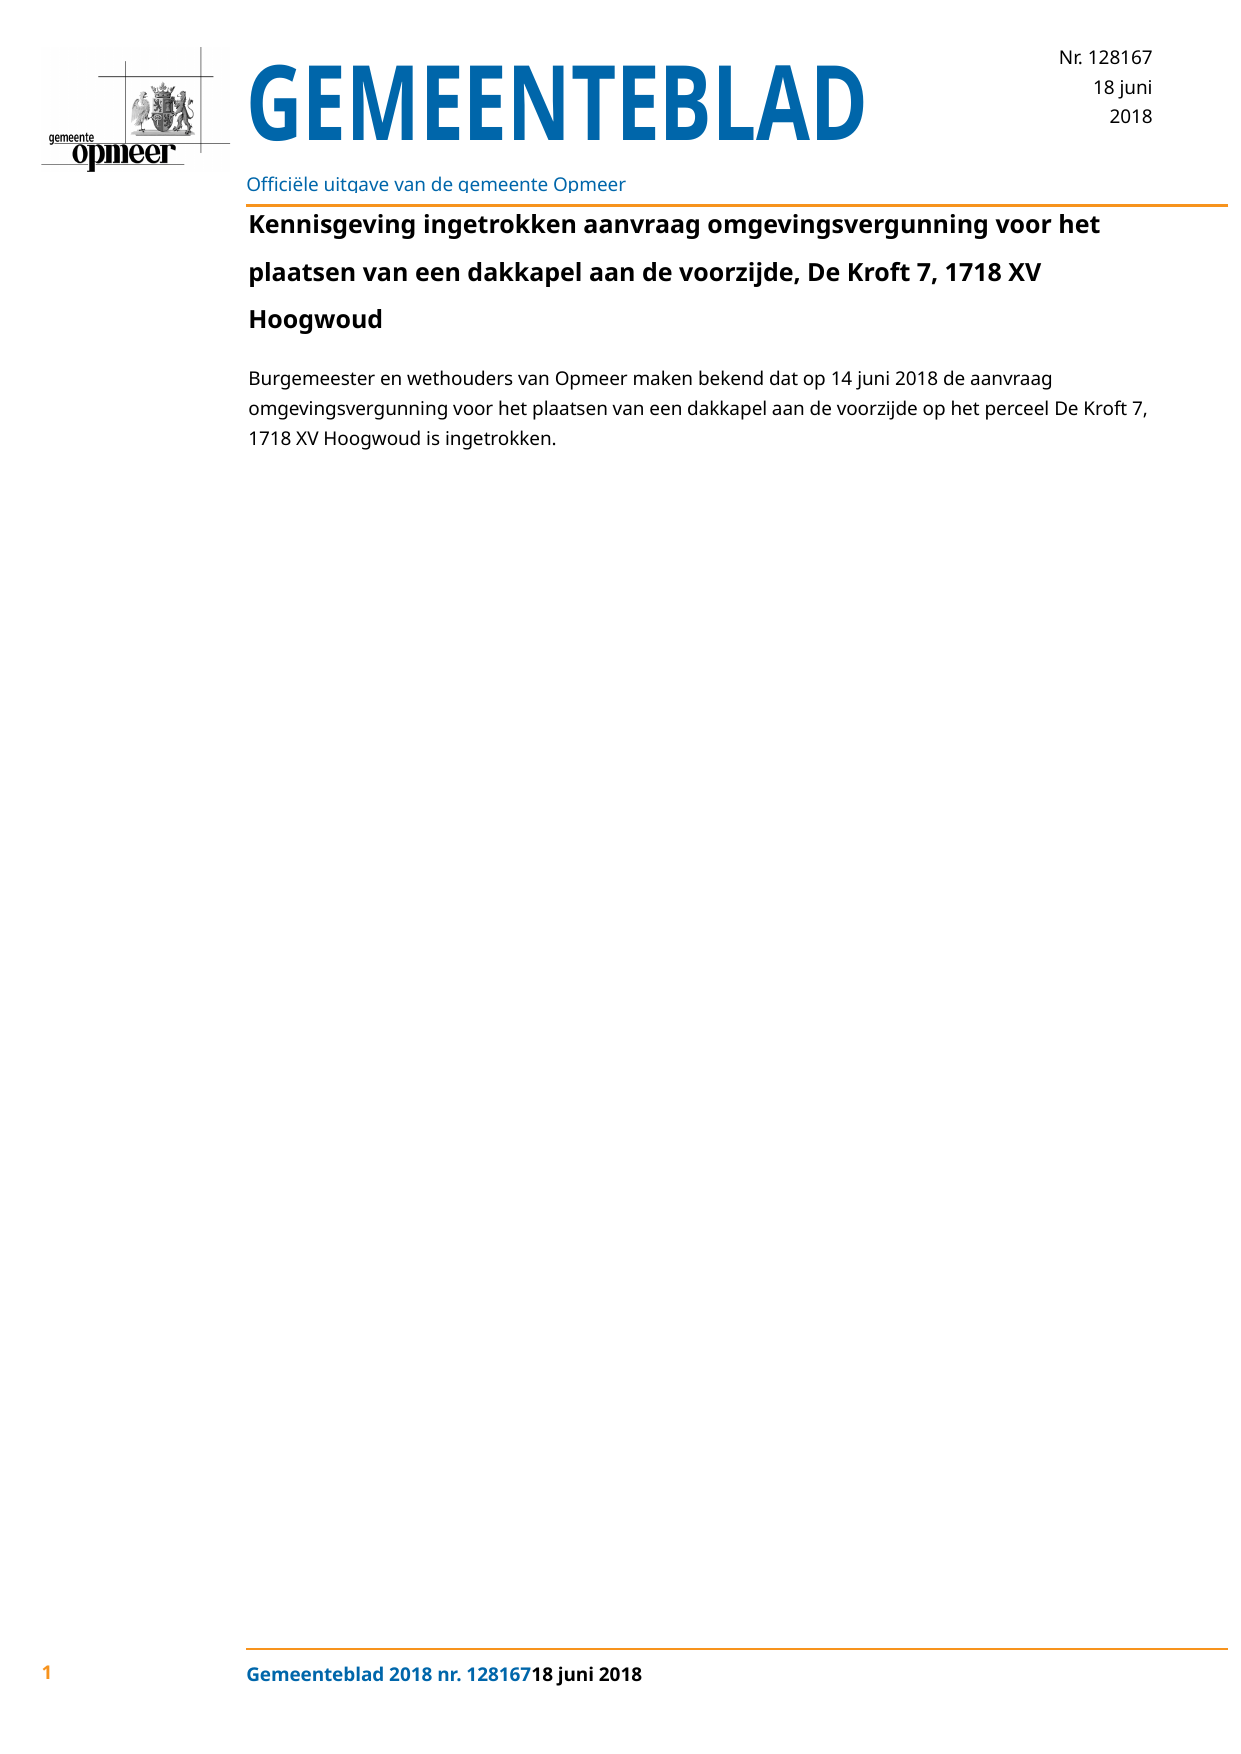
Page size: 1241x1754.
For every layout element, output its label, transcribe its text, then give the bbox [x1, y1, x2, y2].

text Kennisgeving ingetrokken aanvraag omgevingsvergunning voor het plaatsen van een dakkapel aan de voorzijde, De Kroft 7, 1718 XV Hoogwoud [248, 207, 1152, 336]
text Burgemeester en wethouders van Opmeer maken bekend dat op 14 juni 2018 de aanvraag omgevingsvergunning voor het plaatsen van een dakkapel aan de voorzijde op het perceel De Kroft 7, 1718 XV Hoogwoud is ingetrokken. [248, 366, 1152, 450]
picture [41, 47, 231, 172]
